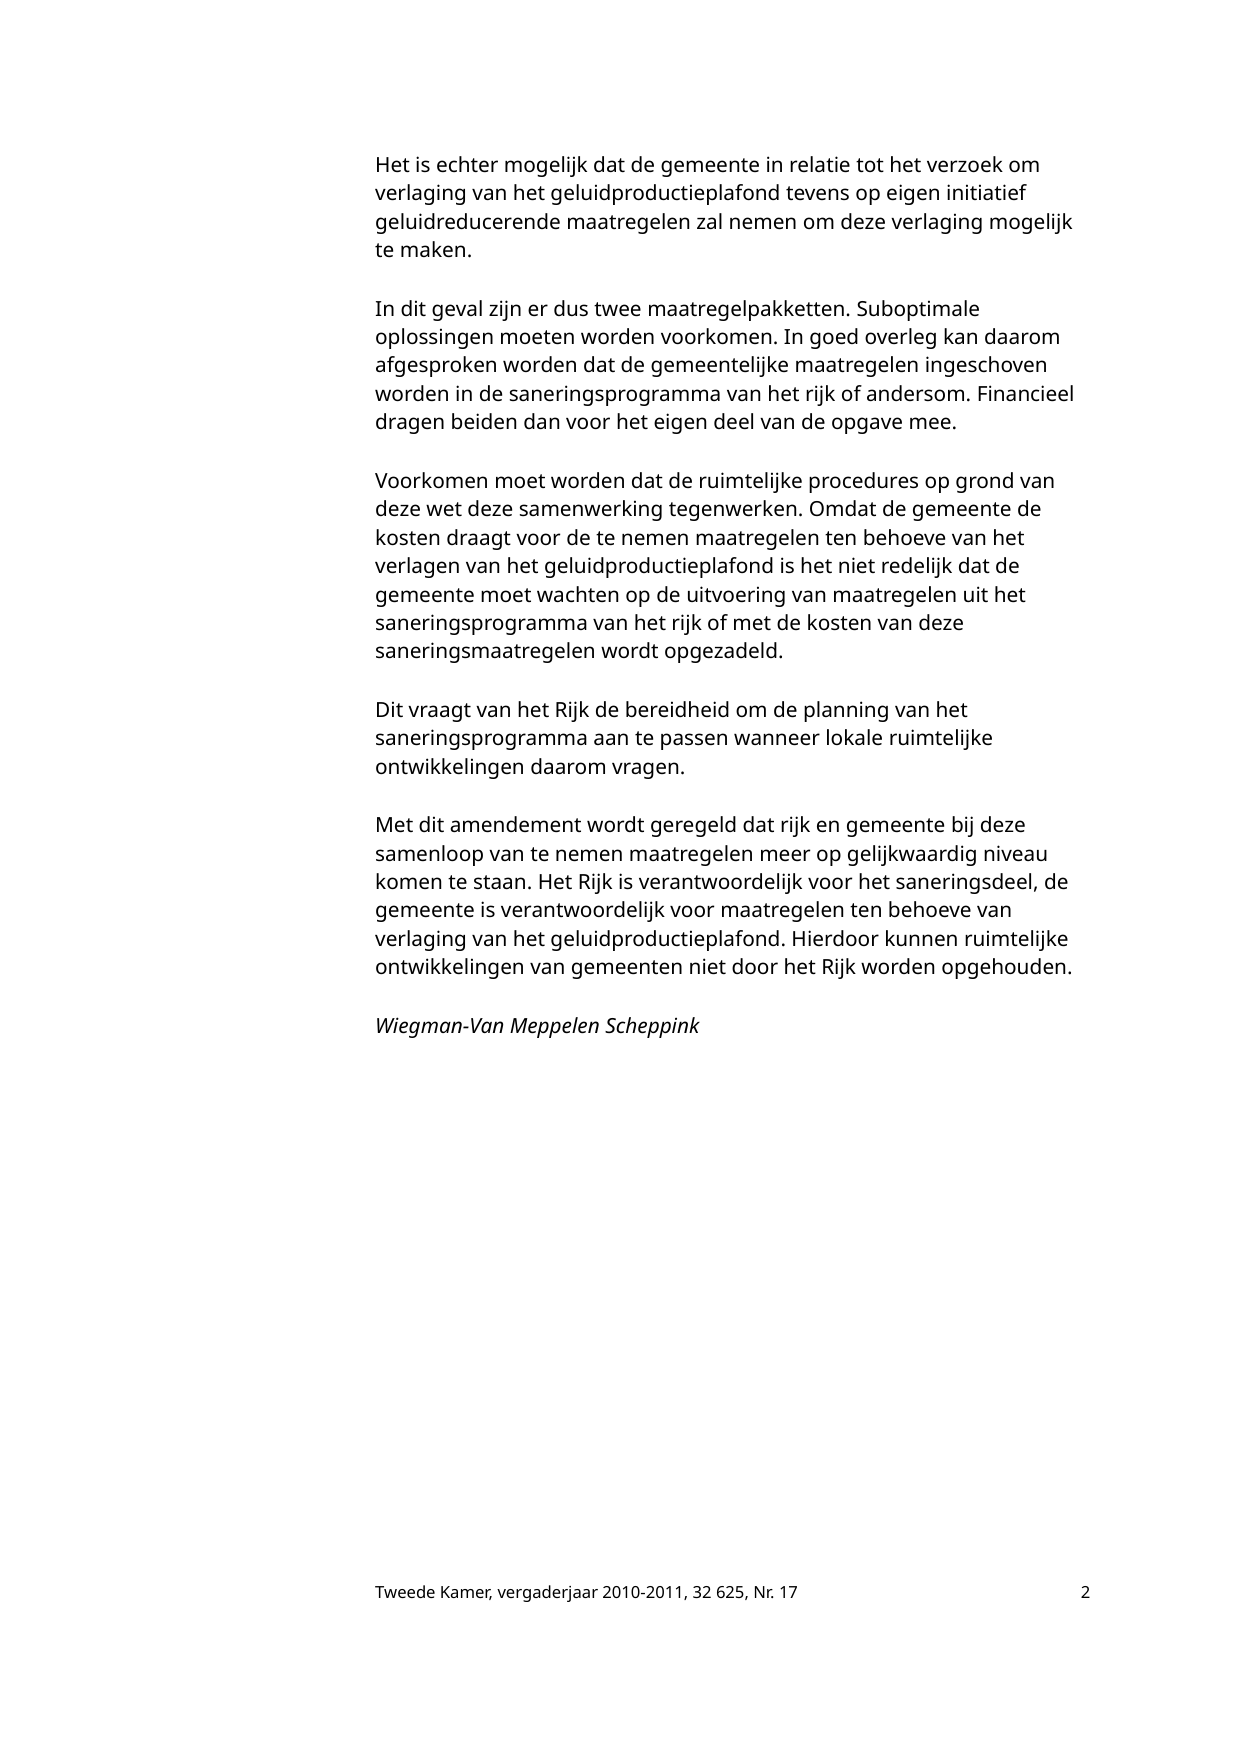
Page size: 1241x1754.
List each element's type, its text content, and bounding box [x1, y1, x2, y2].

text Voorkomen moet worden dat de ruimtelijke procedures op grond van deze wet deze samenwerking tegenwerken. Omdat de gemeente de kosten draagt voor de te nemen maatregelen ten behoeve van het verlagen van het geluidproductieplafond is het niet redelijk dat de gemeente moet wachten op de uitvoering van maatregelen uit het saneringsprogramma van het rijk of met de kosten van deze saneringsmaatregelen wordt opgezadeld. [375, 466, 1090, 665]
text In dit geval zijn er dus twee maatregelpakketten. Suboptimale oplossingen moeten worden voorkomen. In goed overleg kan daarom afgesproken worden dat de gemeentelijke maatregelen ingeschoven worden in de saneringsprogramma van het rijk of andersom. Financieel dragen beiden dan voor het eigen deel van de opgave mee. [375, 294, 1090, 436]
text Het is echter mogelijk dat de gemeente in relatie tot het verzoek om verlaging van het geluidproductieplafond tevens op eigen initiatief geluidreducerende maatregelen zal nemen om deze verlaging mogelijk te maken. [375, 150, 1090, 264]
text Wiegman-Van Meppelen Scheppink [375, 1011, 1090, 1039]
text Met dit amendement wordt geregeld dat rijk en gemeente bij deze samenloop van te nemen maatregelen meer op gelijkwaardig niveau komen te staan. Het Rijk is verantwoordelijk voor het saneringsdeel, de gemeente is verantwoordelijk voor maatregelen ten behoeve van verlaging van het geluidproductieplafond. Hierdoor kunnen ruimtelijke ontwikkelingen van gemeenten niet door het Rijk worden opgehouden. [375, 810, 1090, 981]
text Dit vraagt van het Rijk de bereidheid om de planning van het saneringsprogramma aan te passen wanneer lokale ruimtelijke ontwikkelingen daarom vragen. [375, 695, 1090, 780]
